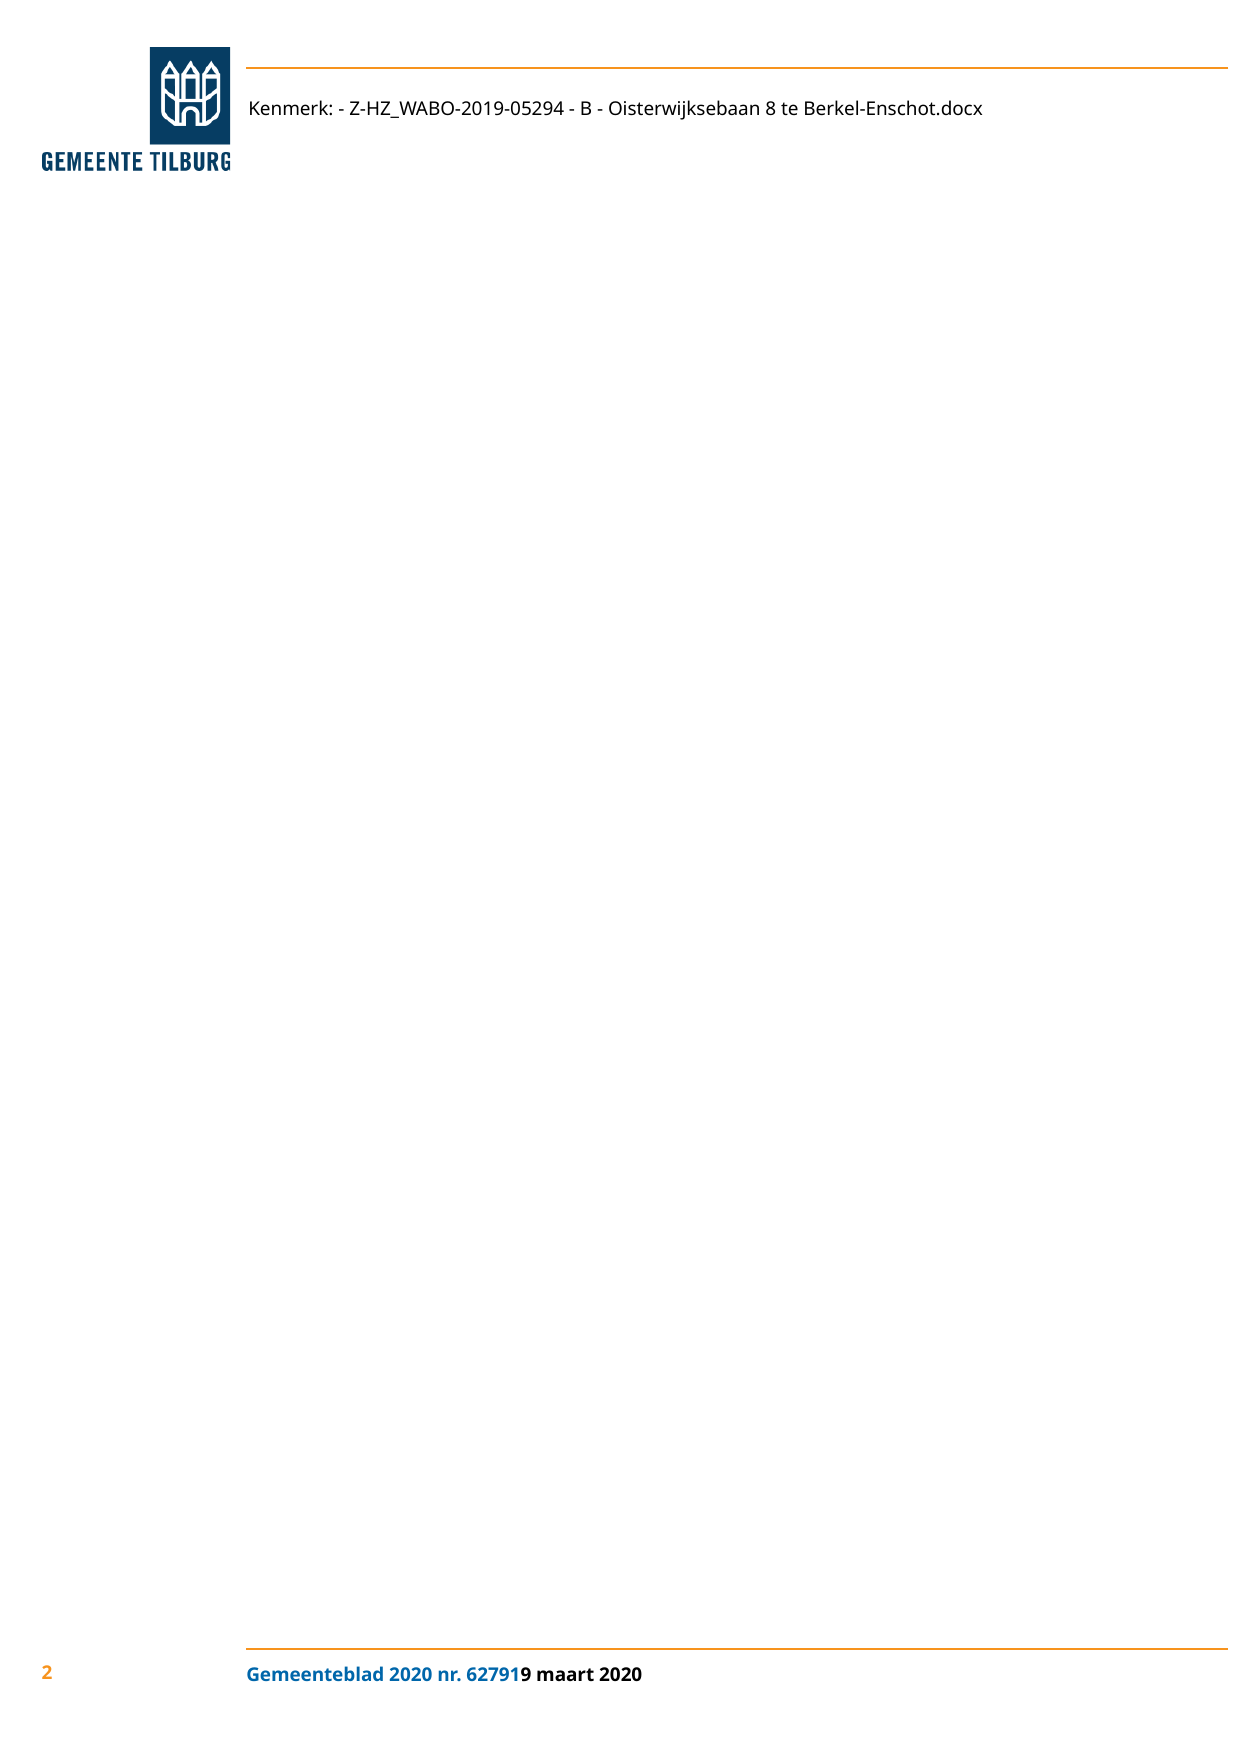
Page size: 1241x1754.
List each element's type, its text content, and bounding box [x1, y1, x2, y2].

text Kenmerk: - Z-HZ_WABO-2019-05294 - B - Oisterwijksebaan 8 te Berkel-Enschot.docx [248, 95, 1152, 121]
picture [41, 47, 231, 172]
